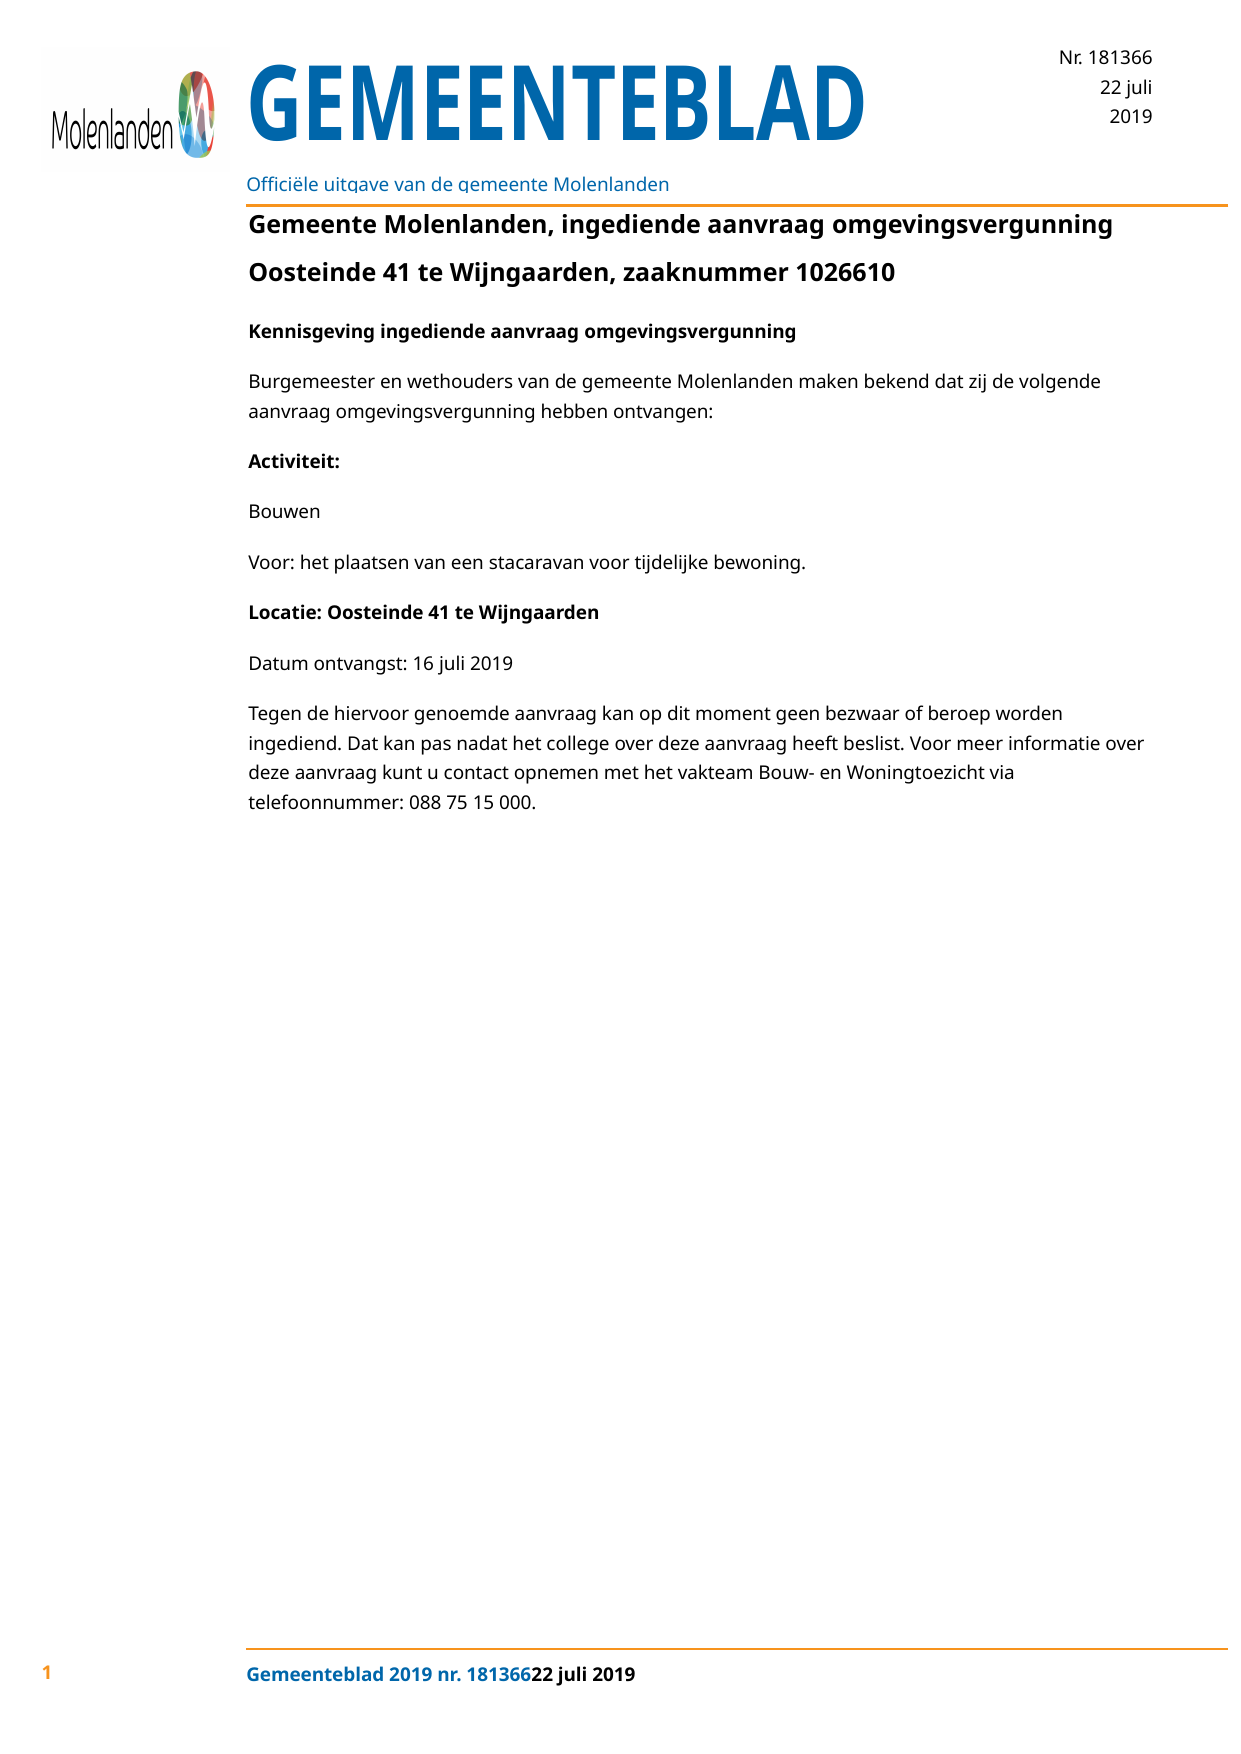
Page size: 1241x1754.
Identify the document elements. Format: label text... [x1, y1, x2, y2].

text Bouwen [248, 499, 1152, 524]
text Locatie: Oosteinde 41 te Wijngaarden [248, 599, 1152, 625]
picture [41, 47, 231, 172]
text Burgemeester en wethouders van de gemeente Molenlanden maken bekend dat zij de volgende aanvraag omgevingsvergunning hebben ontvangen: [248, 368, 1152, 424]
text Voor: het plaatsen van een stacaravan voor tijdelijke bewoning. [248, 549, 1152, 575]
text Kennisgeving ingediende aanvraag omgevingsvergunning [248, 318, 1152, 344]
text Tegen de hiervoor genoemde aanvraag kan op dit moment geen bezwaar of beroep worden ingediend. Dat kan pas nadat het college over deze aanvraag heeft beslist. Voor meer informatie over deze aanvraag kunt u contact opnemen met het vakteam Bouw- en Woningtoezicht via telefoonnummer: 088 75 15 000. [248, 700, 1152, 815]
text Gemeente Molenlanden, ingediende aanvraag omgevingsvergunning Oosteinde 41 te Wijngaarden, zaaknummer 1026610 [248, 207, 1152, 288]
text Activiteit: [248, 448, 1152, 474]
text Datum ontvangst: 16 juli 2019 [248, 650, 1152, 676]
